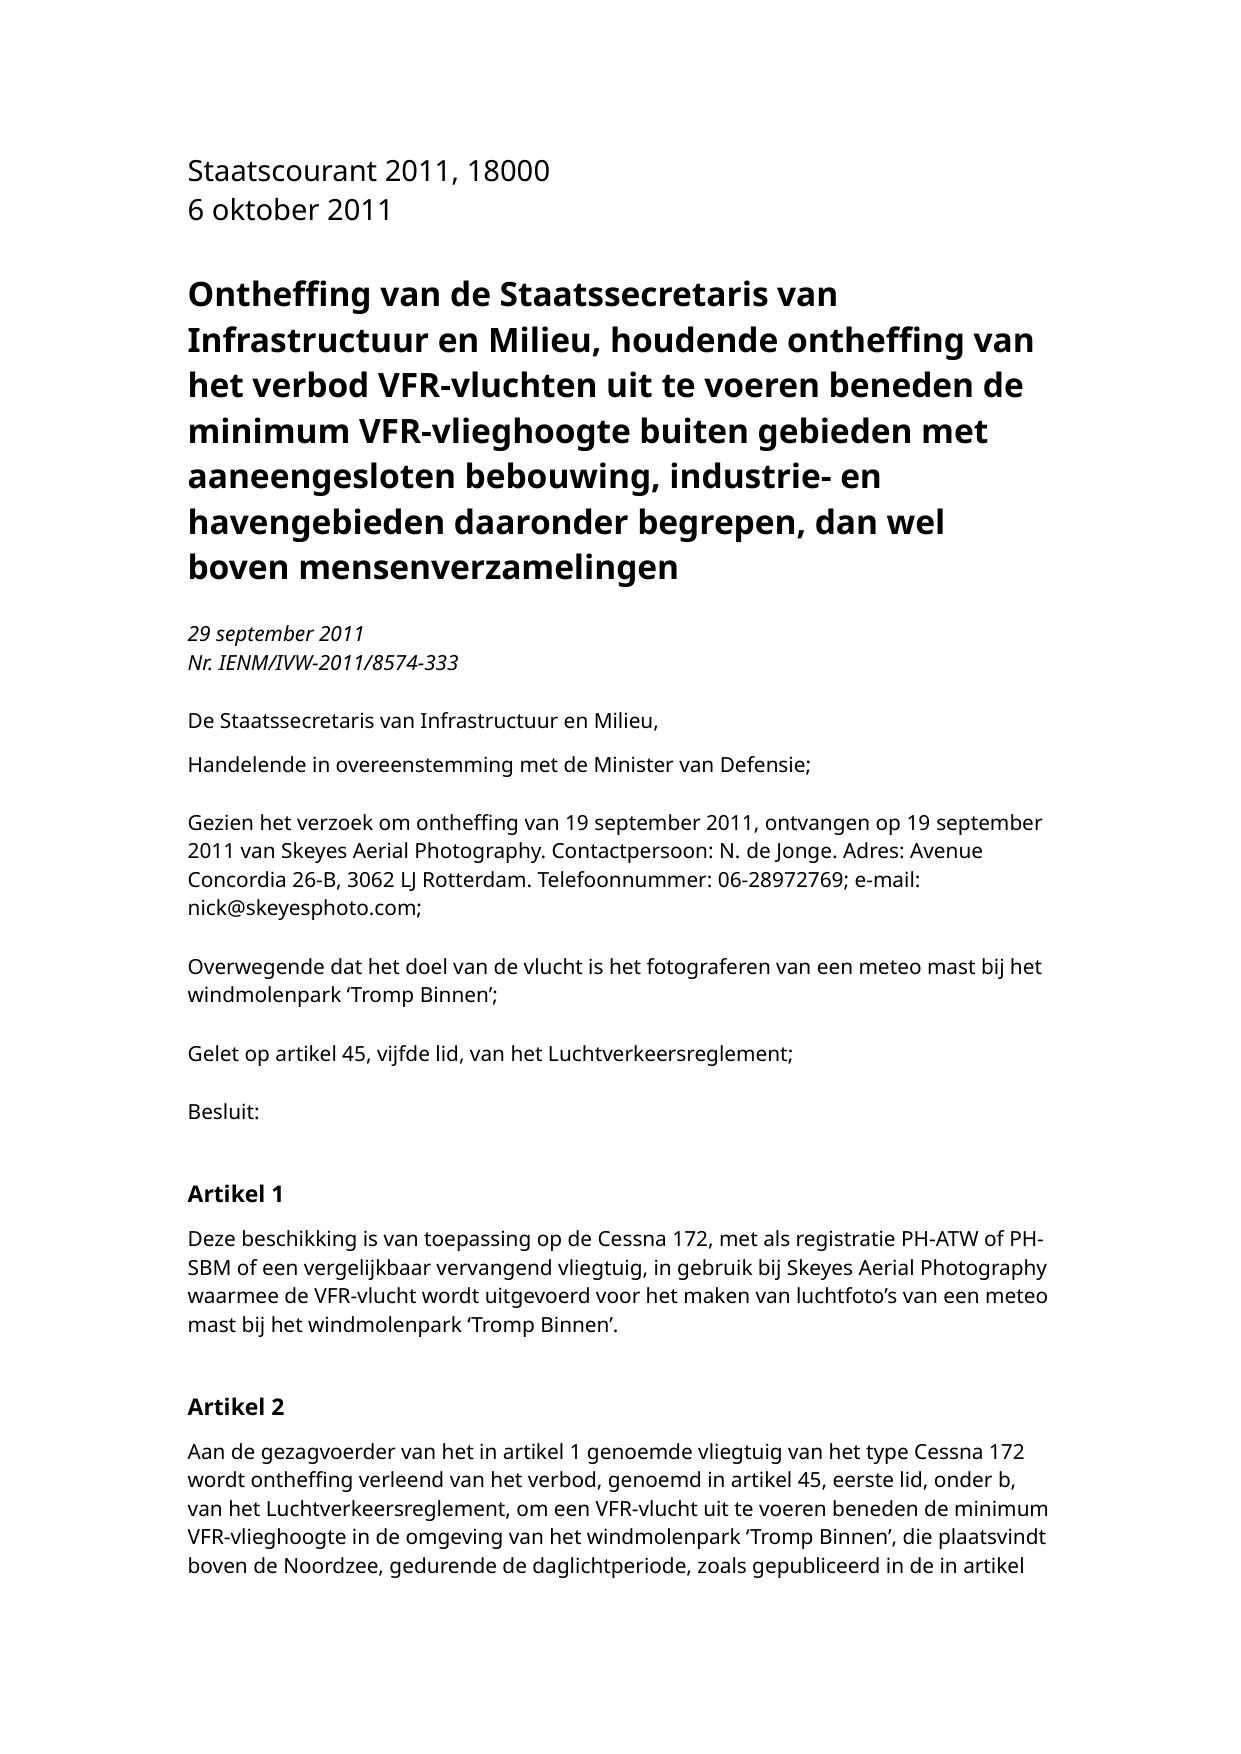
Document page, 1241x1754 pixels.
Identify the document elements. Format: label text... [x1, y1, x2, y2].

subtitle Artikel 1 [187, 1178, 1053, 1209]
text Deze beschikking is van toepassing op de Cessna 172, met als registratie PH-ATW of PH-SBM of een vergelijkbaar vervangend vliegtuig, in gebruik bij Skeyes Aerial Photography waarmee de VFR-vlucht wordt uitgevoerd voor het maken van luchtfoto’s van een meteo mast bij het windmolenpark ‘Tromp Binnen’. [187, 1224, 1053, 1338]
subtitle Ontheffing van de Staatssecretaris van Infrastructuur en Milieu, houdende ontheffing van het verbod VFR-vluchten uit te voeren beneden de minimum VFR-vlieghoogte buiten gebieden met aaneengesloten bebouwing, industrie- en havengebieden daaronder begrepen, dan wel boven mensenverzamelingen [187, 271, 1053, 589]
text 6 oktober 2011 [187, 190, 1053, 229]
text De Staatssecretaris van Infrastructuur en Milieu, [187, 706, 1053, 735]
text Gelet op artikel 45, vijfde lid, van het Luchtverkeersreglement; [187, 1039, 1053, 1067]
subtitle Artikel 2 [187, 1391, 1053, 1422]
text 29 september 2011 [187, 619, 1053, 648]
text Gezien het verzoek om ontheffing van 19 september 2011, ontvangen op 19 september 2011 van Skeyes Aerial Photography. Contactpersoon: N. de Jonge. Adres: Avenue Concordia 26-B, 3062 LJ Rotterdam. Telefoonnummer: 06-28972769; e-mail: nick@skeyesphoto.com; [187, 808, 1053, 922]
text Nr. IENM/IVW-2011/8574-333 [187, 648, 1053, 676]
text Besluit: [187, 1097, 1053, 1126]
text Overwegende dat het doel van de vlucht is het fotograferen van een meteo mast bij het windmolenpark ‘Tromp Binnen’; [187, 952, 1053, 1009]
text Handelende in overeenstemming met de Minister van Defensie; [187, 750, 1053, 778]
text Staatscourant 2011, 18000 [187, 150, 1053, 190]
text Aan de gezagvoerder van het in artikel 1 genoemde vliegtuig van het type Cessna 172 wordt ontheffing verleend van het verbod, genoemd in artikel 45, eerste lid, onder b, van het Luchtverkeersreglement, om een VFR-vlucht uit te voeren beneden de minimum VFR-vlieghoogte in de omgeving van het windmolenpark ‘Tromp Binnen’, die plaatsvindt boven de Noordzee, gedurende de daglichtperiode, zoals gepubliceerd in de in artikel [187, 1437, 1053, 1579]
